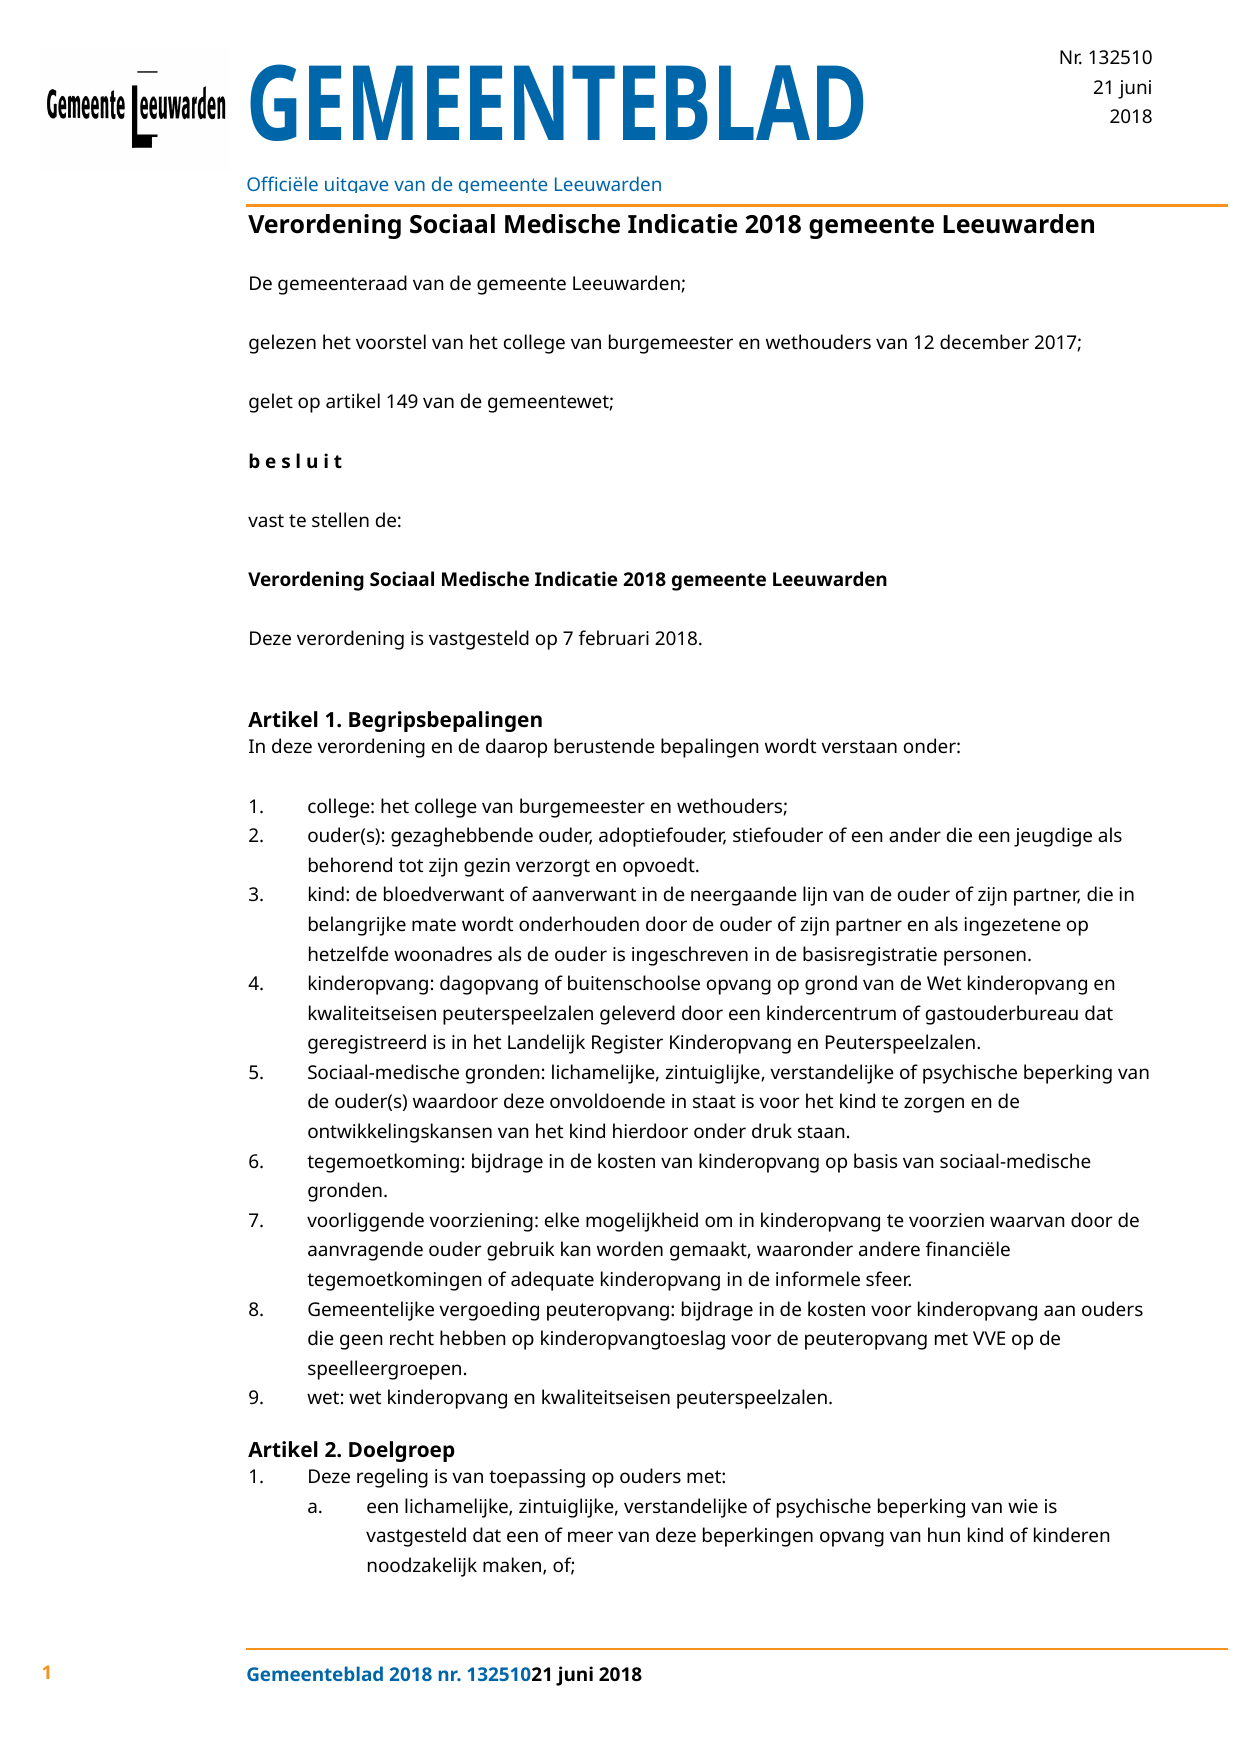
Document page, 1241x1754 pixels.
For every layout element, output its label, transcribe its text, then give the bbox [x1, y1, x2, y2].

text Artikel 2. Doelgroep [248, 1435, 1152, 1463]
list Gemeentelijke vergoeding peuteropvang: bijdrage in de kosten voor kinderopvang aan ouders die geen recht hebben op kinderopvangtoeslag voor de peuteropvang met VVE op de speelleergroepen. [248, 1296, 1152, 1381]
text Artikel 1. Begripsbepalingen [248, 705, 1152, 734]
list college: het college van burgemeester en wethouders; [248, 793, 1152, 819]
list een lichamelijke, zintuiglijke, verstandelijke of psychische beperking van wie is vastgesteld dat een of meer van deze beperkingen opvang van hun kind of kinderen noodzakelijk maken, of; [307, 1493, 1152, 1578]
list Sociaal-medische gronden: lichamelijke, zintuiglijke, verstandelijke of psychische beperking van de ouder(s) waardoor deze onvoldoende in staat is voor het kind te zorgen en de ontwikkelingskansen van het kind hierdoor onder druk staan. [248, 1059, 1152, 1144]
list voorliggende voorziening: elke mogelijkheid om in kinderopvang te voorzien waarvan door de aanvragende ouder gebruik kan worden gemaakt, waaronder andere financiële tegemoetkomingen of adequate kinderopvang in de informele sfeer. [248, 1207, 1152, 1292]
list Deze regeling is van toepassing op ouders met: [248, 1463, 1152, 1489]
text Deze verordening is vastgesteld op 7 februari 2018. [248, 625, 1152, 651]
text gelet op artikel 149 van de gemeentewet; [248, 389, 1152, 414]
text Verordening Sociaal Medische Indicatie 2018 gemeente Leeuwarden [248, 566, 1152, 592]
text De gemeenteraad van de gemeente Leeuwarden; [248, 270, 1152, 296]
text gelezen het voorstel van het college van burgemeester en wethouders van 12 december 2017; [248, 329, 1152, 355]
text In deze verordening en de daarop berustende bepalingen wordt verstaan onder: [248, 734, 1152, 759]
list kinderopvang: dagopvang of buitenschoolse opvang op grond van de Wet kinderopvang en kwaliteitseisen peuterspeelzalen geleverd door een kindercentrum of gastouderbureau dat geregistreerd is in het Landelijk Register Kinderopvang en Peuterspeelzalen. [248, 970, 1152, 1055]
text Verordening Sociaal Medische Indicatie 2018 gemeente Leeuwarden [248, 207, 1152, 241]
list wet: wet kinderopvang en kwaliteitseisen peuterspeelzalen. [248, 1384, 1152, 1410]
list kind: de bloedverwant of aanverwant in de neergaande lijn van de ouder of zijn partner, die in belangrijke mate wordt onderhouden door de ouder of zijn partner en als ingezetene op hetzelfde woonadres als de ouder is ingeschreven in de basisregistratie personen. [248, 882, 1152, 967]
list tegemoetkoming: bijdrage in de kosten van kinderopvang op basis van sociaal-medische gronden. [248, 1148, 1152, 1203]
list ouder(s): gezaghebbende ouder, adoptiefouder, stiefouder of een ander die een jeugdige als behorend tot zijn gezin verzorgt en opvoedt. [248, 822, 1152, 878]
picture [41, 47, 231, 172]
text vast te stellen de: [248, 507, 1152, 533]
text b e s l u i t [248, 448, 1152, 473]
